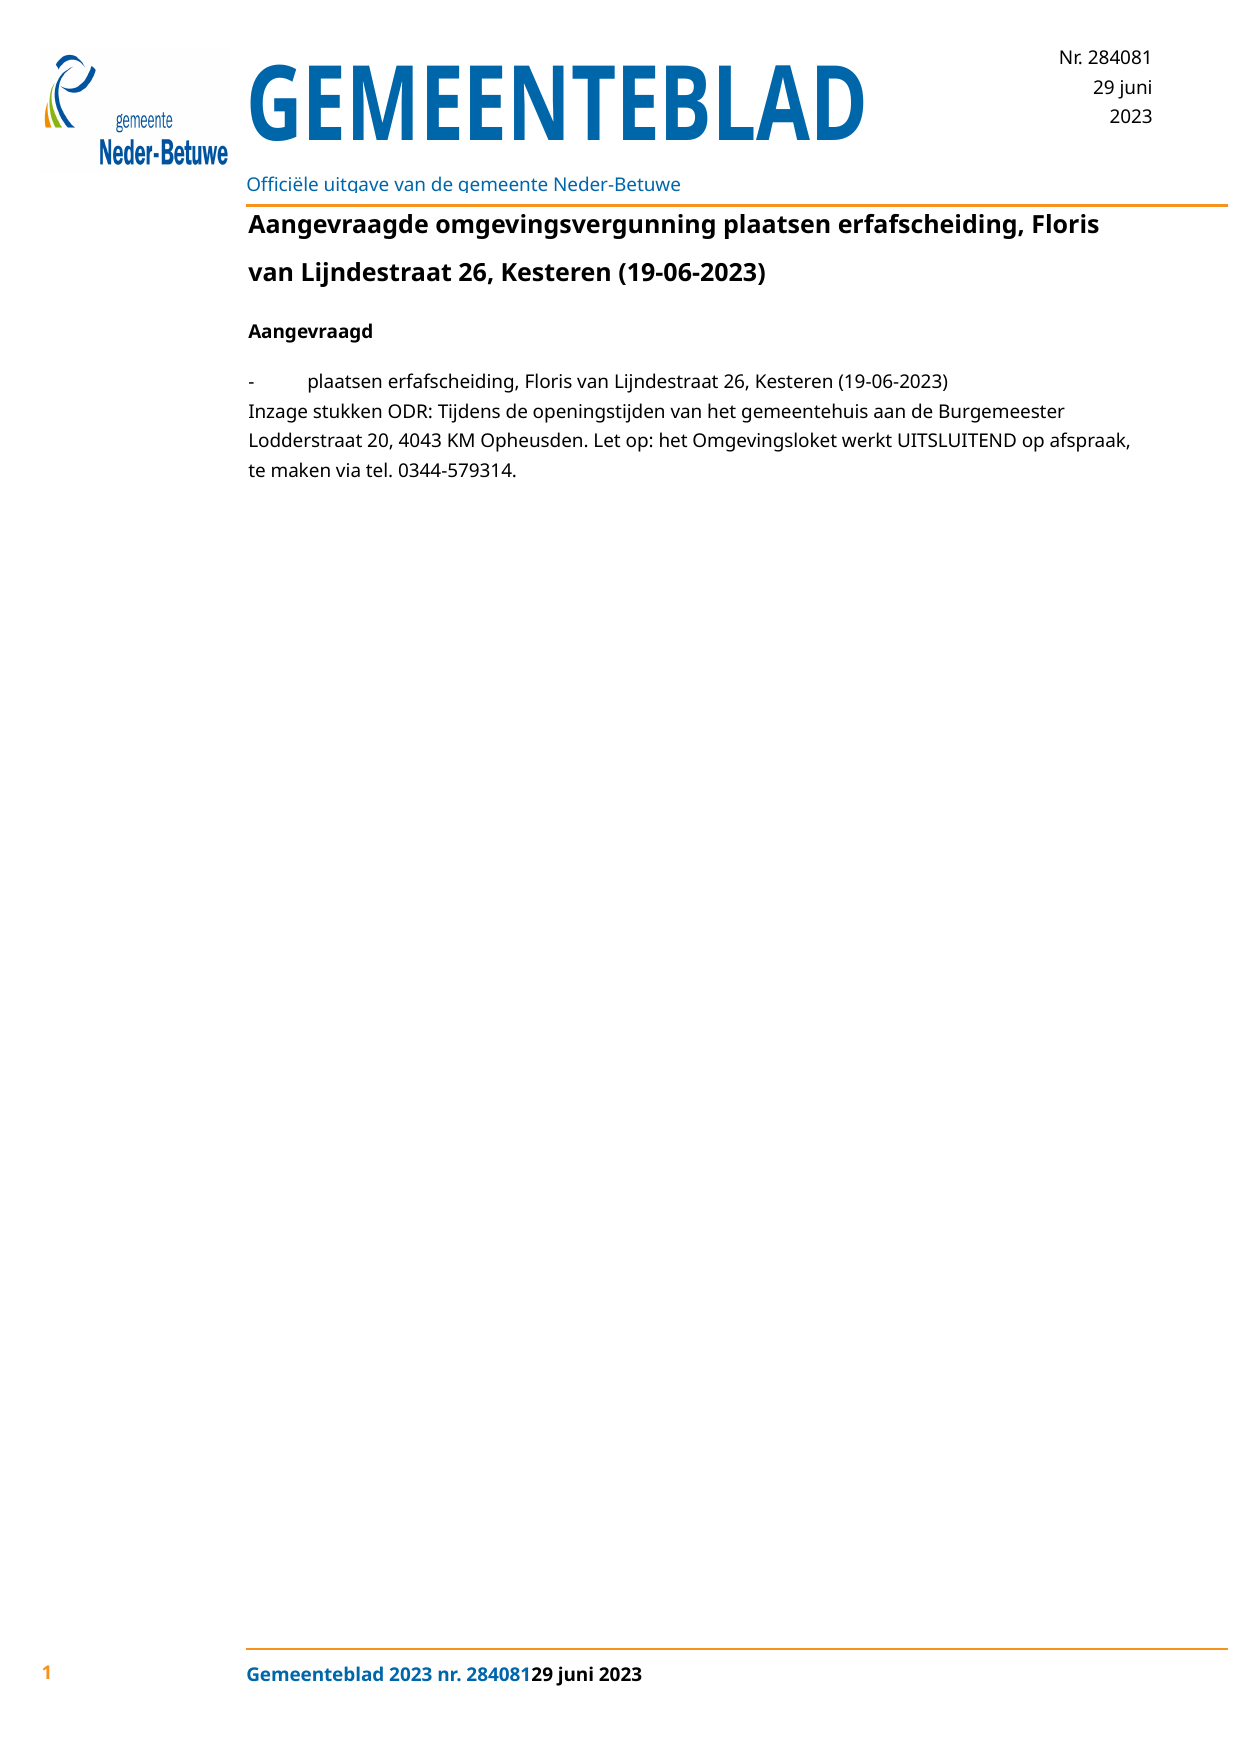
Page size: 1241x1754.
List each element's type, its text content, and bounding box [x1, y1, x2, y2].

text Inzage stukken ODR: Tijdens de openingstijden van het gemeentehuis aan de Burgemeester Lodderstraat 20, 4043 KM Opheusden. Let op: het Omgevingsloket werkt UITSLUITEND op afspraak, te maken via tel. 0344-579314. [248, 398, 1152, 483]
text Aangevraagd [248, 318, 1152, 344]
list plaatsen erfafscheiding, Floris van Lijndestraat 26, Kesteren (19-06-2023) [248, 368, 1152, 394]
text Aangevraagde omgevingsvergunning plaatsen erfafscheiding, Floris van Lijndestraat 26, Kesteren (19-06-2023) [248, 207, 1152, 288]
picture [41, 47, 231, 172]
